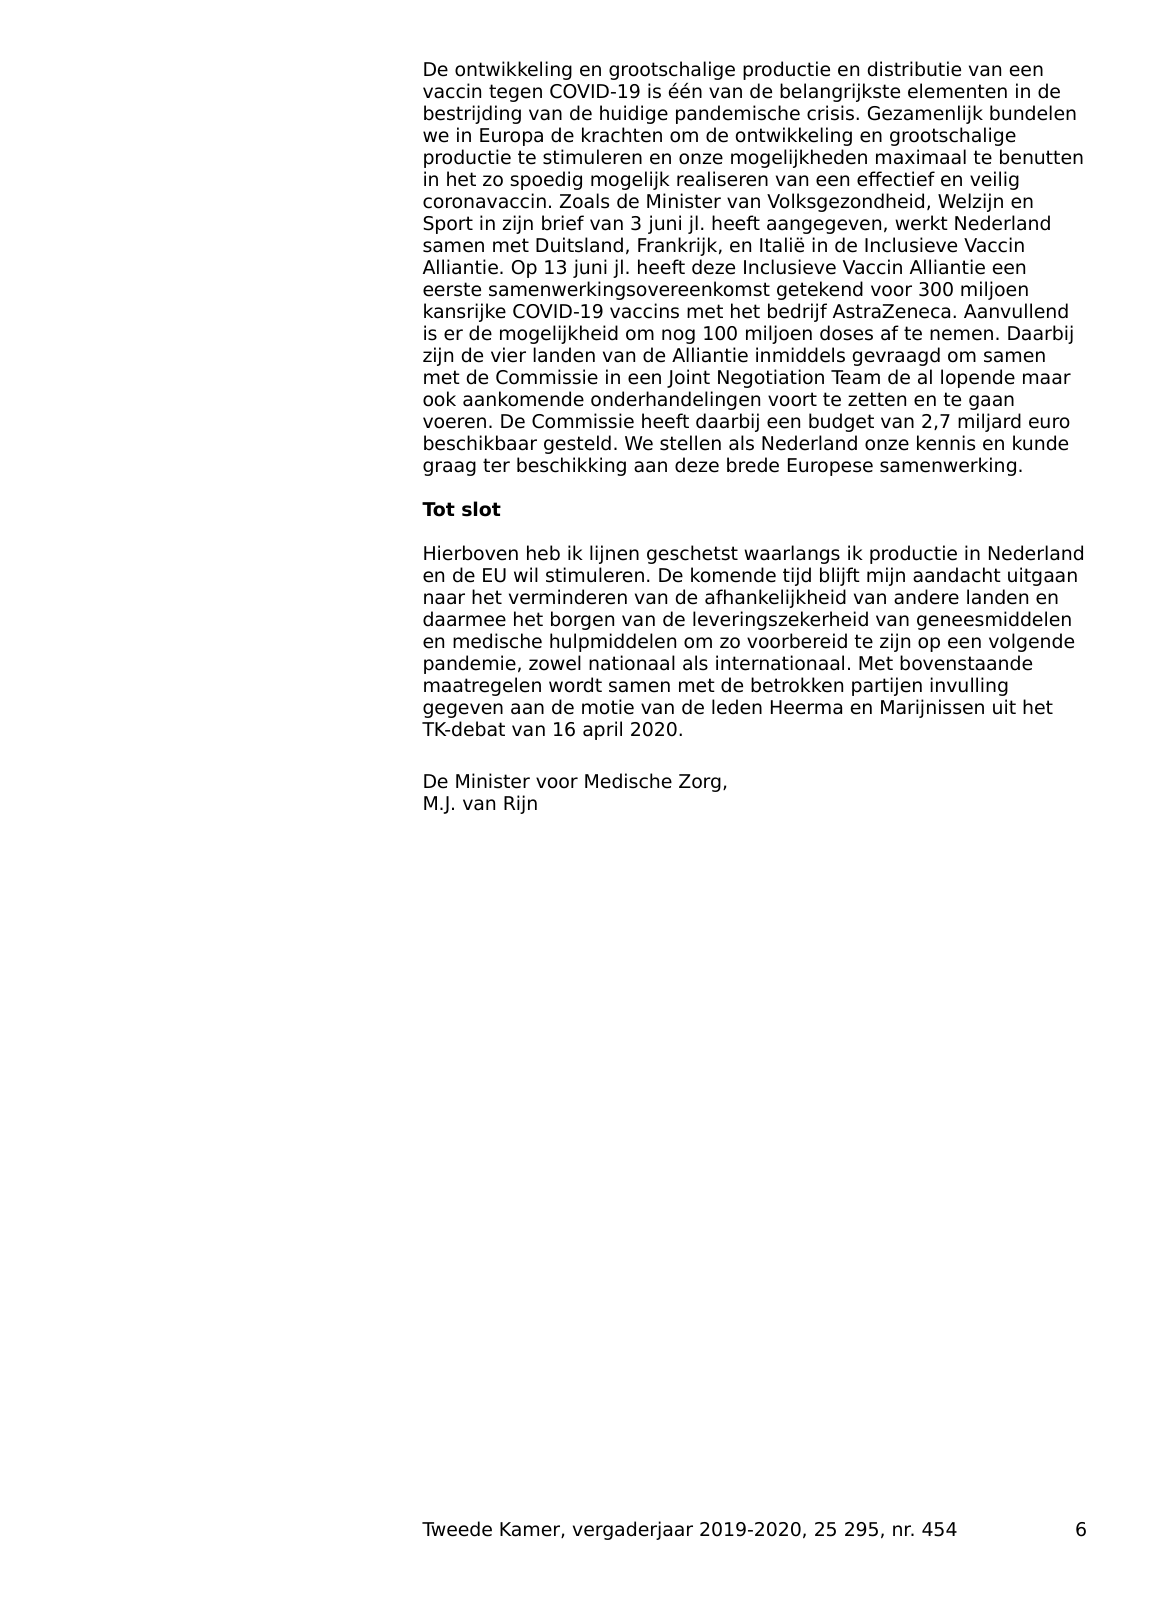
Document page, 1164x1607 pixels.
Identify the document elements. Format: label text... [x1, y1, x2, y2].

text De Minister voor Medische Zorg, M.J. van Rijn [422, 771, 1087, 815]
text De ontwikkeling en grootschalige productie en distributie van een vaccin tegen COVID-19 is één van de belangrijkste elementen in de bestrijding van de huidige pandemische crisis. Gezamenlijk bundelen we in Europa de krachten om de ontwikkeling en grootschalige productie te stimuleren en onze mogelijkheden maximaal te benutten in het zo spoedig mogelijk realiseren van een effectief en veilig coronavaccin. Zoals de Minister van Volksgezondheid, Welzijn en Sport in zijn brief van 3 juni jl. heeft aangegeven, werkt Nederland samen met Duitsland, Frankrijk, en Italië in de Inclusieve Vaccin Alliantie. Op 13 juni jl. heeft deze Inclusieve Vaccin Alliantie een eerste samenwerkingsovereenkomst getekend voor 300 miljoen kansrijke COVID-19 vaccins met het bedrijf AstraZeneca. Aanvullend is er de mogelijkheid om nog 100 miljoen doses af te nemen. Daarbij zijn de vier landen van de Alliantie inmiddels gevraagd om samen met de Commissie in een Joint Negotiation Team de al lopende maar ook aankomende onderhandelingen voort te zetten en te gaan voeren. De Commissie heeft daarbij een budget van 2,7 miljard euro beschikbaar gesteld. We stellen als Nederland onze kennis en kunde graag ter beschikking aan deze brede Europese samenwerking. [422, 59, 1087, 477]
subtitle Tot slot [422, 499, 1087, 521]
text Hierboven heb ik lijnen geschetst waarlangs ik productie in Nederland en de EU wil stimuleren. De komende tijd blijft mijn aandacht uitgaan naar het verminderen van de afhankelijkheid van andere landen en daarmee het borgen van de leveringszekerheid van geneesmiddelen en medische hulpmiddelen om zo voorbereid te zijn op een volgende pandemie, zowel nationaal als internationaal. Met bovenstaande maatregelen wordt samen met de betrokken partijen invulling gegeven aan de motie van de leden Heerma en Marijnissen uit het TK-debat van 16 april 2020. [422, 543, 1087, 741]
